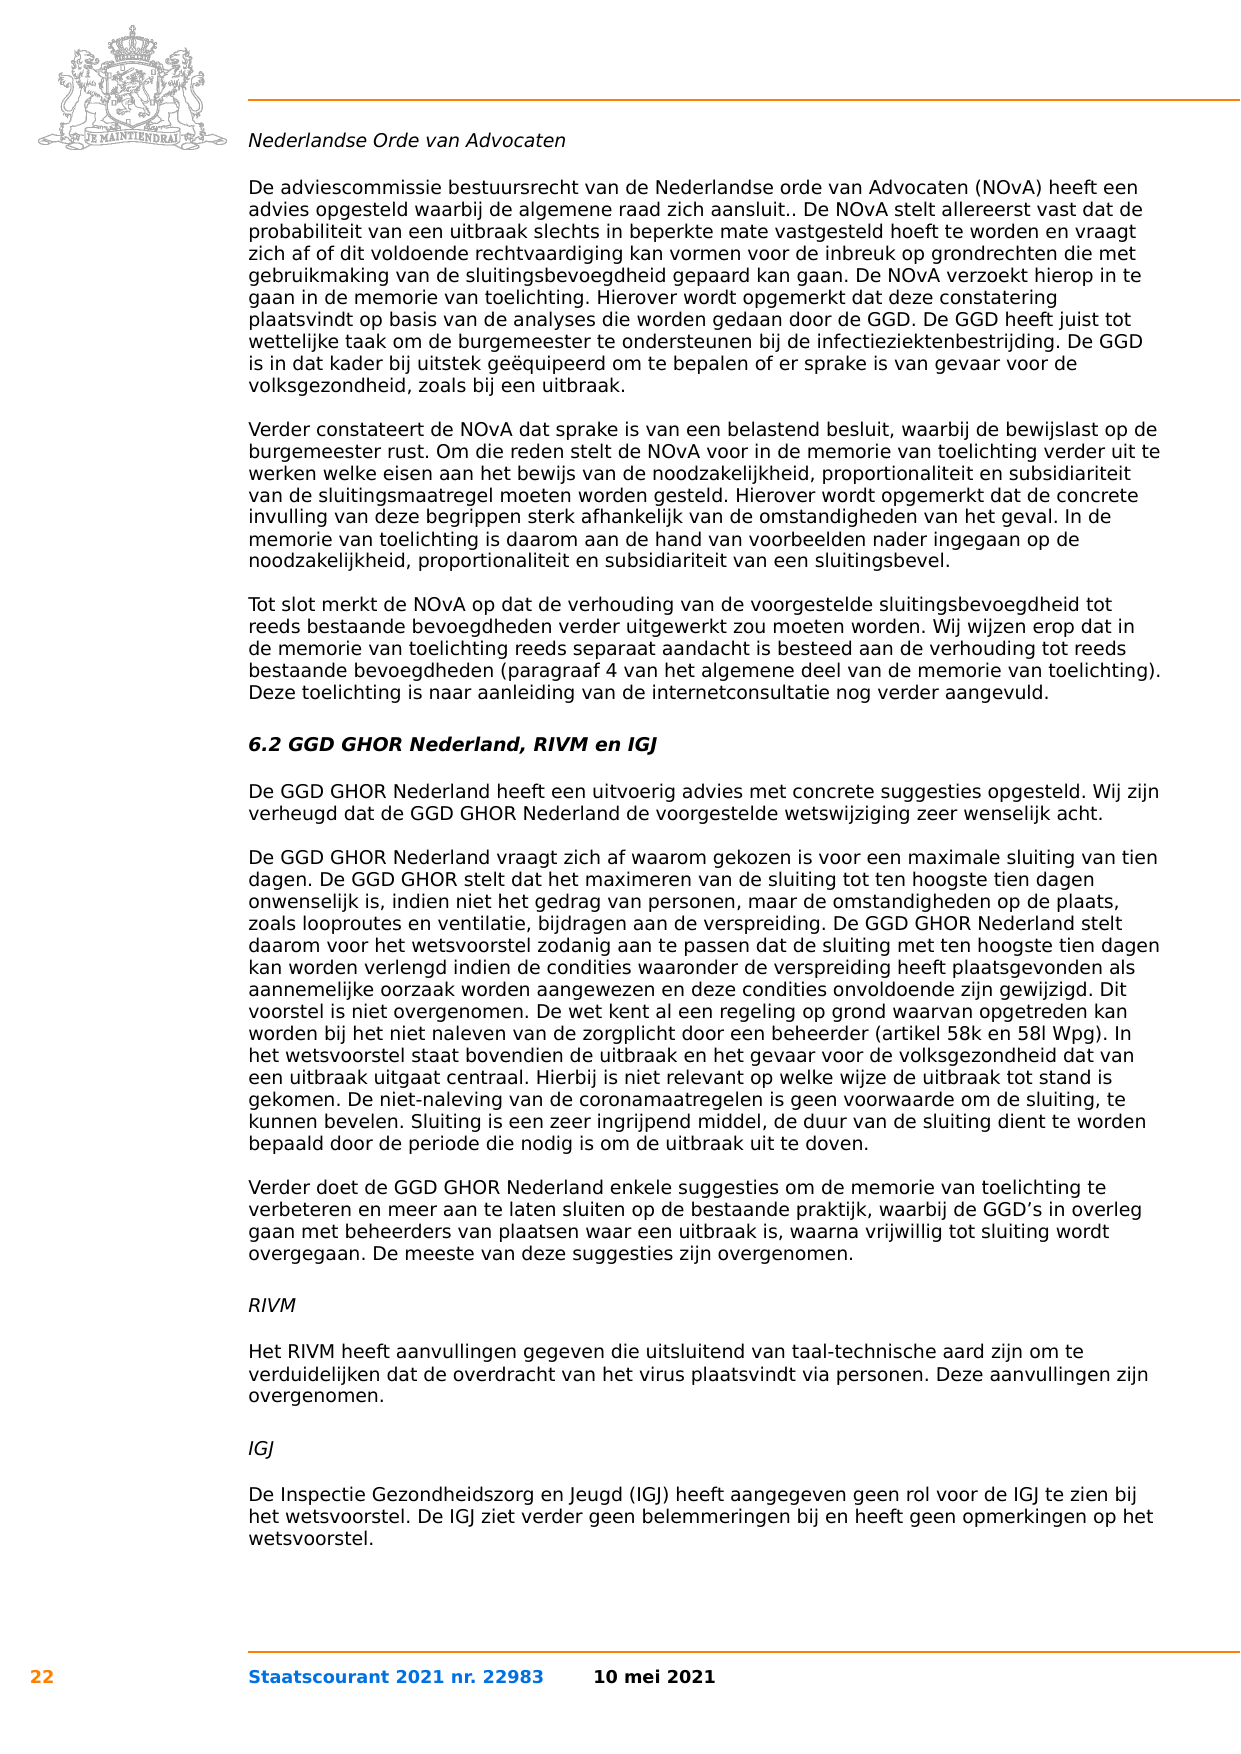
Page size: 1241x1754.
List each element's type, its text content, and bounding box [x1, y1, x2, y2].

subtitle Nederlandse Orde van Advocaten [248, 130, 1163, 152]
text De GGD GHOR Nederland heeft een uitvoerig advies met concrete suggesties opgesteld. Wij zijn verheugd dat de GGD GHOR Nederland de voorgestelde wetswijziging zeer wenselijk acht. [248, 781, 1163, 825]
picture [38, 25, 227, 150]
text Verder constateert de NOvA dat sprake is van een belastend besluit, waarbij de bewijslast op de burgemeester rust. Om die reden stelt de NOvA voor in de memorie van toelichting verder uit te werken welke eisen aan het bewijs van de noodzakelijkheid, proportionaliteit en subsidiariteit van de sluitingsmaatregel moeten worden gesteld. Hierover wordt opgemerkt dat de concrete invulling van deze begrippen sterk afhankelijk van de omstandigheden van het geval. In de memorie van toelichting is daarom aan de hand van voorbeelden nader ingegaan op de noodzakelijkheid, proportionaliteit en subsidiariteit van een sluitingsbevel. [248, 418, 1163, 572]
text De GGD GHOR Nederland vraagt zich af waarom gekozen is voor een maximale sluiting van tien dagen. De GGD GHOR stelt dat het maximeren van de sluiting tot ten hoogste tien dagen onwenselijk is, indien niet het gedrag van personen, maar de omstandigheden op de plaats, zoals looproutes en ventilatie, bijdragen aan de verspreiding. De GGD GHOR Nederland stelt daarom voor het wetsvoorstel zodanig aan te passen dat de sluiting met ten hoogste tien dagen kan worden verlengd indien de condities waaronder de verspreiding heeft plaatsgevonden als aannemelijke oorzaak worden aangewezen en deze condities onvoldoende zijn gewijzigd. Dit voorstel is niet overgenomen. De wet kent al een regeling op grond waarvan opgetreden kan worden bij het niet naleven van de zorgplicht door een beheerder (artikel 58k en 58l Wpg). In het wetsvoorstel staat bovendien de uitbraak en het gevaar voor de volksgezondheid dat van een uitbraak uitgaat centraal. Hierbij is niet relevant op welke wijze de uitbraak tot stand is gekomen. De niet-naleving van de coronamaatregelen is geen voorwaarde om de sluiting, te kunnen bevelen. Sluiting is een zeer ingrijpend middel, de duur van de sluiting dient te worden bepaald door de periode die nodig is om de uitbraak uit te doven. [248, 847, 1163, 1155]
subtitle 6.2 GGD GHOR Nederland, RIVM en IGJ [248, 734, 1163, 756]
subtitle IGJ [248, 1437, 1163, 1459]
text De adviescommissie bestuursrecht van de Nederlandse orde van Advocaten (NOvA) heeft een advies opgesteld waarbij de algemene raad zich aansluit.. De NOvA stelt allereerst vast dat de probabiliteit van een uitbraak slechts in beperkte mate vastgesteld hoeft te worden en vraagt zich af of dit voldoende rechtvaardiging kan vormen voor de inbreuk op grondrechten die met gebruikmaking van de sluitingsbevoegdheid gepaard kan gaan. De NOvA verzoekt hierop in te gaan in de memorie van toelichting. Hierover wordt opgemerkt dat deze constatering plaatsvindt op basis van de analyses die worden gedaan door de GGD. De GGD heeft juist tot wettelijke taak om de burgemeester te ondersteunen bij de infectieziektenbestrijding. De GGD is in dat kader bij uitstek geëquipeerd om te bepalen of er sprake is van gevaar voor de volksgezondheid, zoals bij een uitbraak. [248, 177, 1163, 397]
text Verder doet de GGD GHOR Nederland enkele suggesties om de memorie van toelichting te verbeteren en meer aan te laten sluiten op de bestaande praktijk, waarbij de GGD’s in overleg gaan met beheerders van plaatsen waar een uitbraak is, waarna vrijwillig tot sluiting wordt overgegaan. De meeste van deze suggesties zijn overgenomen. [248, 1177, 1163, 1264]
text Tot slot merkt de NOvA op dat de verhouding van de voorgestelde sluitingsbevoegdheid tot reeds bestaande bevoegdheden verder uitgewerkt zou moeten worden. Wij wijzen erop dat in de memorie van toelichting reeds separaat aandacht is besteed aan de verhouding tot reeds bestaande bevoegdheden (paragraaf 4 van het algemene deel van de memorie van toelichting). Deze toelichting is naar aanleiding van de internetconsultatie nog verder aangevuld. [248, 594, 1163, 704]
text Het RIVM heeft aanvullingen gegeven die uitsluitend van taal-technische aard zijn om te verduidelijken dat de overdracht van het virus plaatsvindt via personen. Deze aanvullingen zijn overgenomen. [248, 1341, 1163, 1407]
text De Inspectie Gezondheidszorg en Jeugd (IGJ) heeft aangegeven geen rol voor de IGJ te zien bij het wetsvoorstel. De IGJ ziet verder geen belemmeringen bij en heeft geen opmerkingen op het wetsvoorstel. [248, 1484, 1163, 1550]
subtitle RIVM [248, 1294, 1163, 1316]
